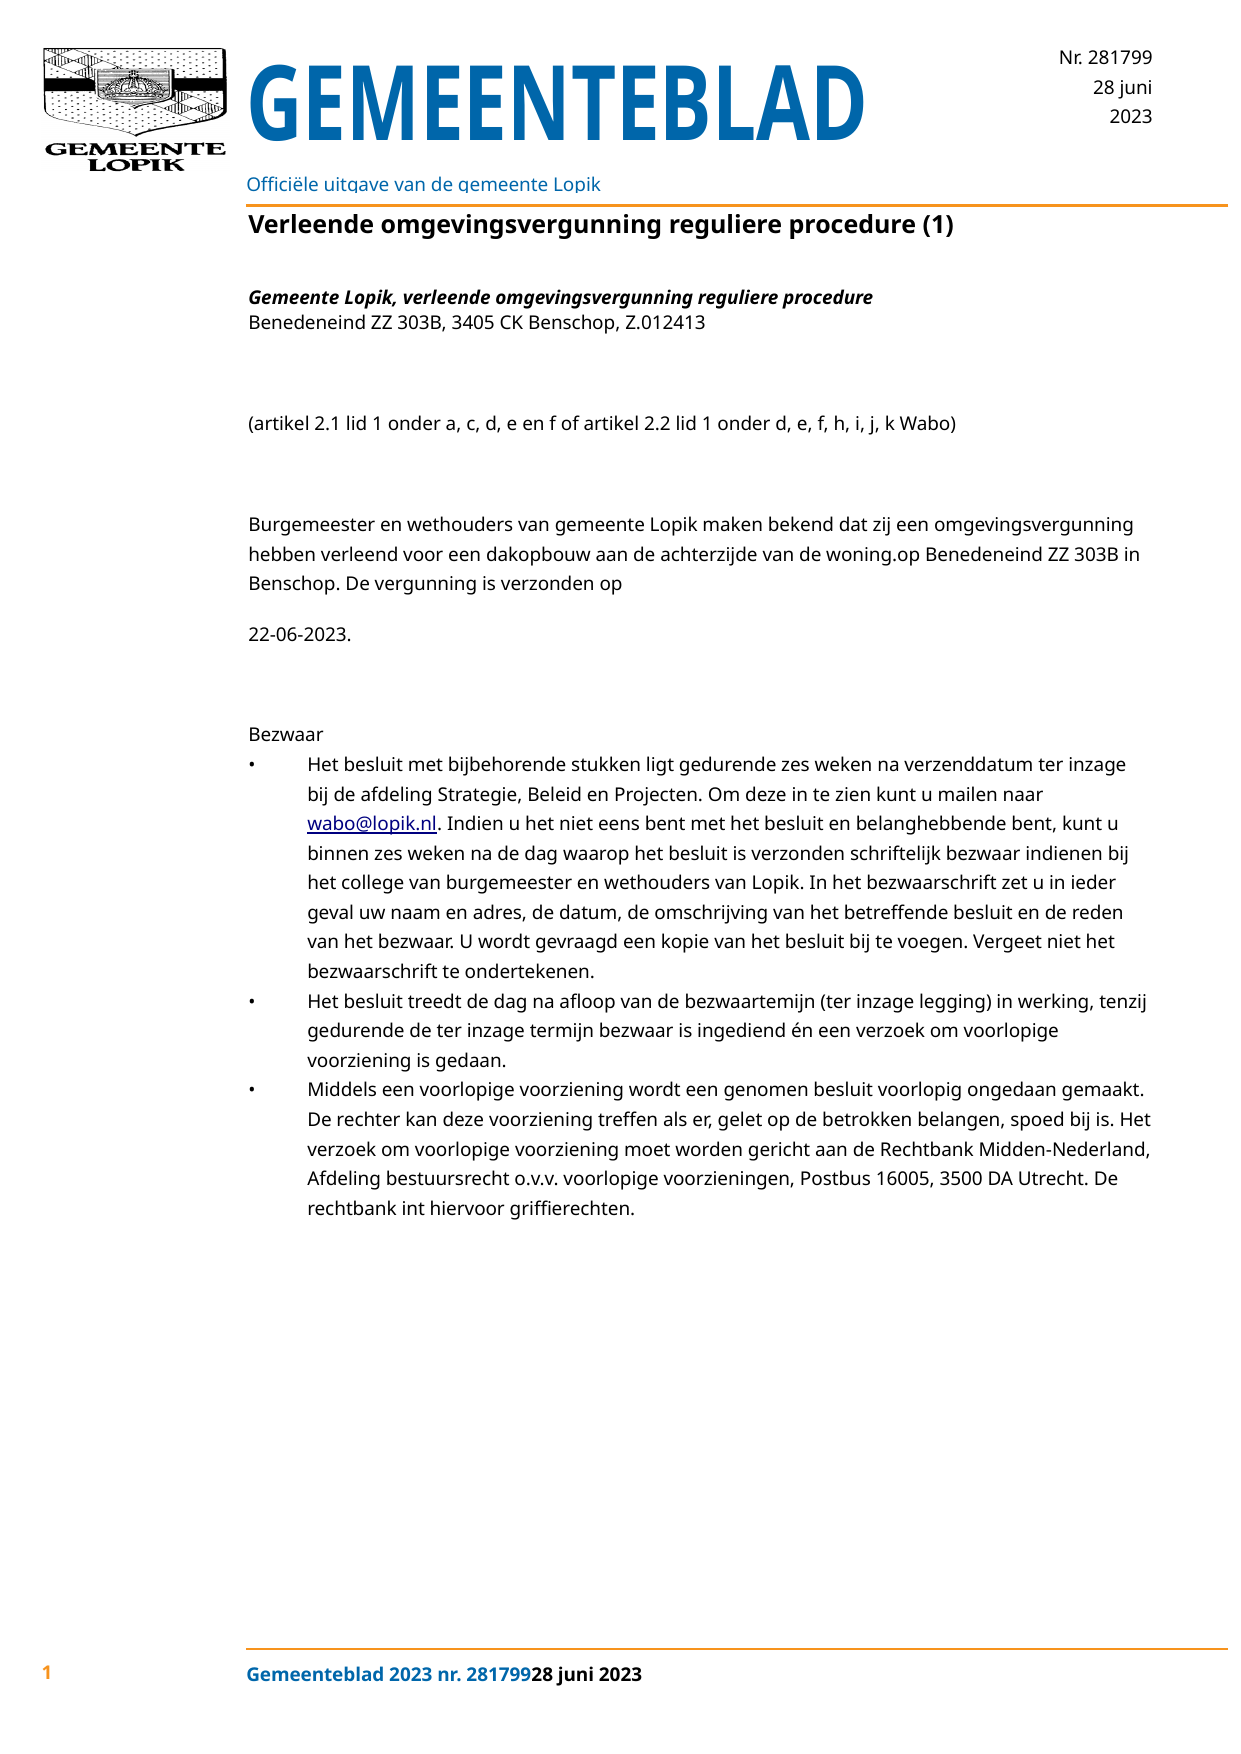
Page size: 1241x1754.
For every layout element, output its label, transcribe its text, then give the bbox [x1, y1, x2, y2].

text Gemeente Lopik, verleende omgevingsvergunning reguliere procedure [248, 284, 1152, 309]
text 22-06-2023. [248, 621, 1152, 647]
text Verleende omgevingsvergunning reguliere procedure (1) [248, 207, 1152, 241]
text Bezwaar [248, 722, 1152, 747]
text (artikel 2.1 lid 1 onder a, c, d, e en f of artikel 2.2 lid 1 onder d, e, f, h, i, j, k Wabo) [248, 410, 1152, 436]
picture [41, 47, 231, 172]
text Burgemeester en wethouders van gemeente Lopik maken bekend dat zij een omgevingsvergunning hebben verleend voor een dakopbouw aan de achterzijde van de woning.op Benedeneind ZZ 303B in Benschop. De vergunning is verzonden op [248, 511, 1152, 596]
list Het besluit met bijbehorende stukken ligt gedurende zes weken na verzenddatum ter inzage bij de afdeling Strategie, Beleid en Projecten. Om deze in te zien kunt u mailen naar wabo@lopik.nl. Indien u het niet eens bent met het besluit en belanghebbende bent, kunt u binnen zes weken na de dag waarop het besluit is verzonden schriftelijk bezwaar indienen bij het college van burgemeester en wethouders van Lopik. In het bezwaarschrift zet u in ieder geval uw naam en adres, de datum, de omschrijving van het betreffende besluit en de reden van het bezwaar. U wordt gevraagd een kopie van het besluit bij te voegen. Vergeet niet het bezwaarschrift te ondertekenen. [248, 751, 1152, 984]
list Het besluit treedt de dag na afloop van de bezwaartemijn (ter inzage legging) in werking, tenzij gedurende de ter inzage termijn bezwaar is ingediend én een verzoek om voorlopige voorziening is gedaan. [248, 988, 1152, 1073]
text Benedeneind ZZ 303B, 3405 CK Benschop, Z.012413 [248, 309, 1152, 335]
list Middels een voorlopige voorziening wordt een genomen besluit voorlopig ongedaan gemaakt. De rechter kan deze voorziening treffen als er, gelet op de betrokken belangen, spoed bij is. Het verzoek om voorlopige voorziening moet worden gericht aan de Rechtbank Midden-Nederland, Afdeling bestuursrecht o.v.v. voorlopige voorzieningen, Postbus 16005, 3500 DA Utrecht. De rechtbank int hiervoor griffierechten. [248, 1077, 1152, 1221]
